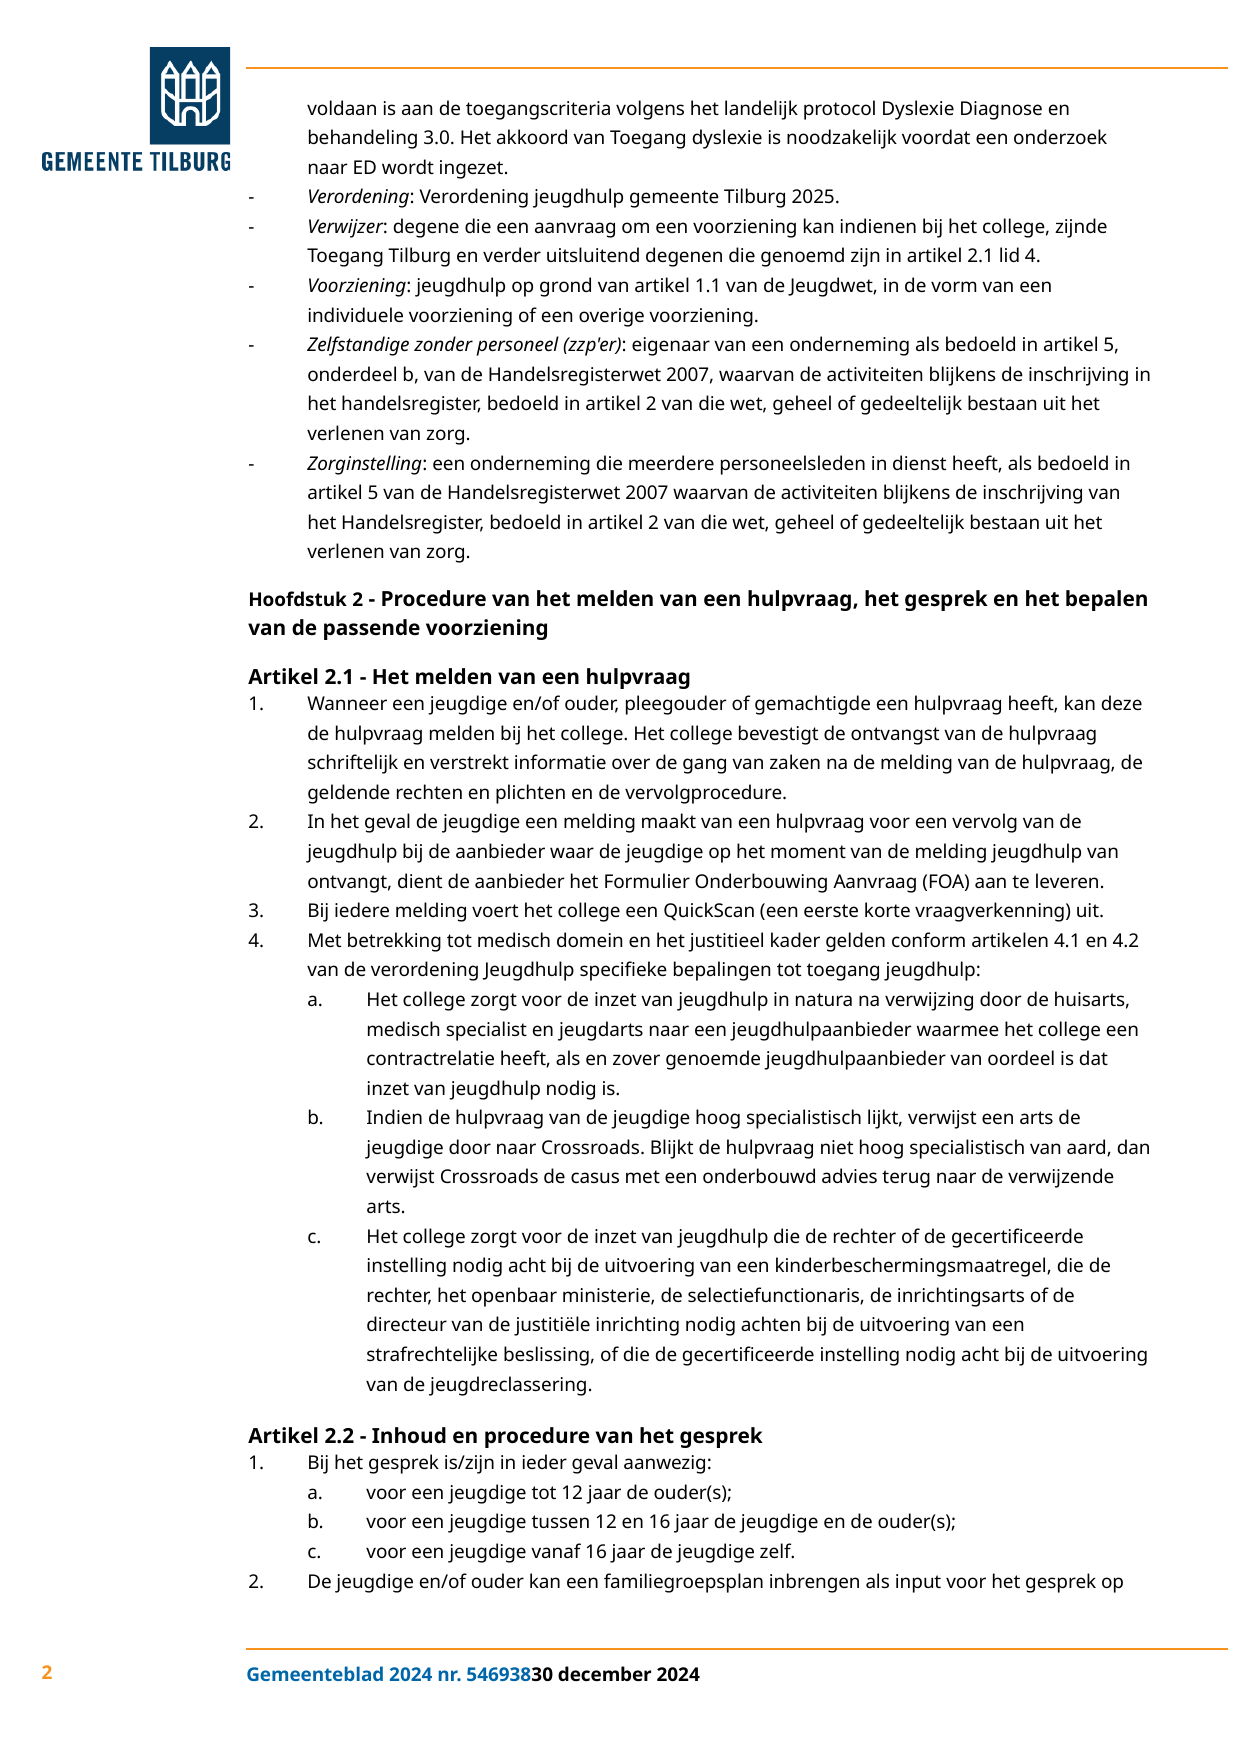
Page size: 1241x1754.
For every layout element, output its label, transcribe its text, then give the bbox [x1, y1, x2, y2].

list Zorginstelling: een onderneming die meerdere personeelsleden in dienst heeft, als bedoeld in artikel 5 van de Handelsregisterwet 2007 waarvan de activiteiten blijkens de inschrijving van het Handelsregister, bedoeld in artikel 2 van die wet, geheel of gedeeltelijk bestaan uit het verlenen van zorg. [248, 450, 1152, 564]
list voor een jeugdige vanaf 16 jaar de jeugdige zelf. [307, 1538, 1152, 1564]
list Wanneer een jeugdige en/of ouder, pleegouder of gemachtigde een hulpvraag heeft, kan deze de hulpvraag melden bij het college. Het college bevestigt de ontvangst van de hulpvraag schriftelijk en verstrekt informatie over de gang van zaken na de melding van de hulpvraag, de geldende rechten en plichten en de vervolgprocedure. [248, 690, 1152, 805]
list Verwijzer: degene die een aanvraag om een voorziening kan indienen bij het college, zijnde Toegang Tilburg en verder uitsluitend degenen die genoemd zijn in artikel 2.1 lid 4. [248, 213, 1152, 268]
list Het college zorgt voor de inzet van jeugdhulp die de rechter of de gecertificeerde instelling nodig acht bij de uitvoering van een kinderbeschermingsmaatregel, die de rechter, het openbaar ministerie, de selectiefunctionaris, de inrichtingsarts of de directeur van de justitiële inrichting nodig achten bij de uitvoering van een strafrechtelijke beslissing, of die de gecertificeerde instelling nodig acht bij de uitvoering van de jeugdreclassering. [307, 1223, 1152, 1396]
list Bij iedere melding voert het college een QuickScan (een eerste korte vraagverkenning) uit. [248, 897, 1152, 923]
list Het college zorgt voor de inzet van jeugdhulp in natura na verwijzing door de huisarts, medisch specialist en jeugdarts naar een jeugdhulpaanbieder waarmee het college een contractrelatie heeft, als en zover genoemde jeugdhulpaanbieder van oordeel is dat inzet van jeugdhulp nodig is. [307, 986, 1152, 1101]
list voldaan is aan de toegangscriteria volgens het landelijk protocol Dyslexie Diagnose en behandeling 3.0. Het akkoord van Toegang dyslexie is noodzakelijk voordat een onderzoek naar ED wordt ingezet. [248, 95, 1152, 180]
list voor een jeugdige tot 12 jaar de ouder(s); [307, 1479, 1152, 1505]
list De jeugdige en/of ouder kan een familiegroepsplan inbrengen als input voor het gesprek op [248, 1568, 1152, 1594]
text Artikel 2.1 - Het melden van een hulpvraag [248, 662, 1152, 690]
list Indien de hulpvraag van de jeugdige hoog specialistisch lijkt, verwijst een arts de jeugdige door naar Crossroads. Blijkt de hulpvraag niet hoog specialistisch van aard, dan verwijst Crossroads de casus met een onderbouwd advies terug naar de verwijzende arts. [307, 1104, 1152, 1219]
list Zelfstandige zonder personeel (zzp'er): eigenaar van een onderneming als bedoeld in artikel 5, onderdeel b, van de Handelsregisterwet 2007, waarvan de activiteiten blijkens de inschrijving in het handelsregister, bedoeld in artikel 2 van die wet, geheel of gedeeltelijk bestaan uit het verlenen van zorg. [248, 331, 1152, 446]
list In het geval de jeugdige een melding maakt van een hulpvraag voor een vervolg van de jeugdhulp bij de aanbieder waar de jeugdige op het moment van de melding jeugdhulp van ontvangt, dient de aanbieder het Formulier Onderbouwing Aanvraag (FOA) aan te leveren. [248, 809, 1152, 893]
list Met betrekking tot medisch domein en het justitieel kader gelden conform artikelen 4.1 en 4.2 van de verordening Jeugdhulp specifieke bepalingen tot toegang jeugdhulp: [248, 927, 1152, 982]
list voor een jeugdige tussen 12 en 16 jaar de jeugdige en de ouder(s); [307, 1509, 1152, 1534]
text Artikel 2.2 - Inhoud en procedure van het gesprek [248, 1421, 1152, 1449]
list Verordening: Verordening jeugdhulp gemeente Tilburg 2025. [248, 183, 1152, 209]
list Bij het gesprek is/zijn in ieder geval aanwezig: [248, 1449, 1152, 1475]
picture [41, 47, 231, 172]
text Hoofdstuk 2 - Procedure van het melden van een hulpvraag, het gesprek en het bepalen van de passende voorziening [248, 584, 1152, 641]
list Voorziening: jeugdhulp op grond van artikel 1.1 van de Jeugdwet, in de vorm van een individuele voorziening of een overige voorziening. [248, 272, 1152, 328]
